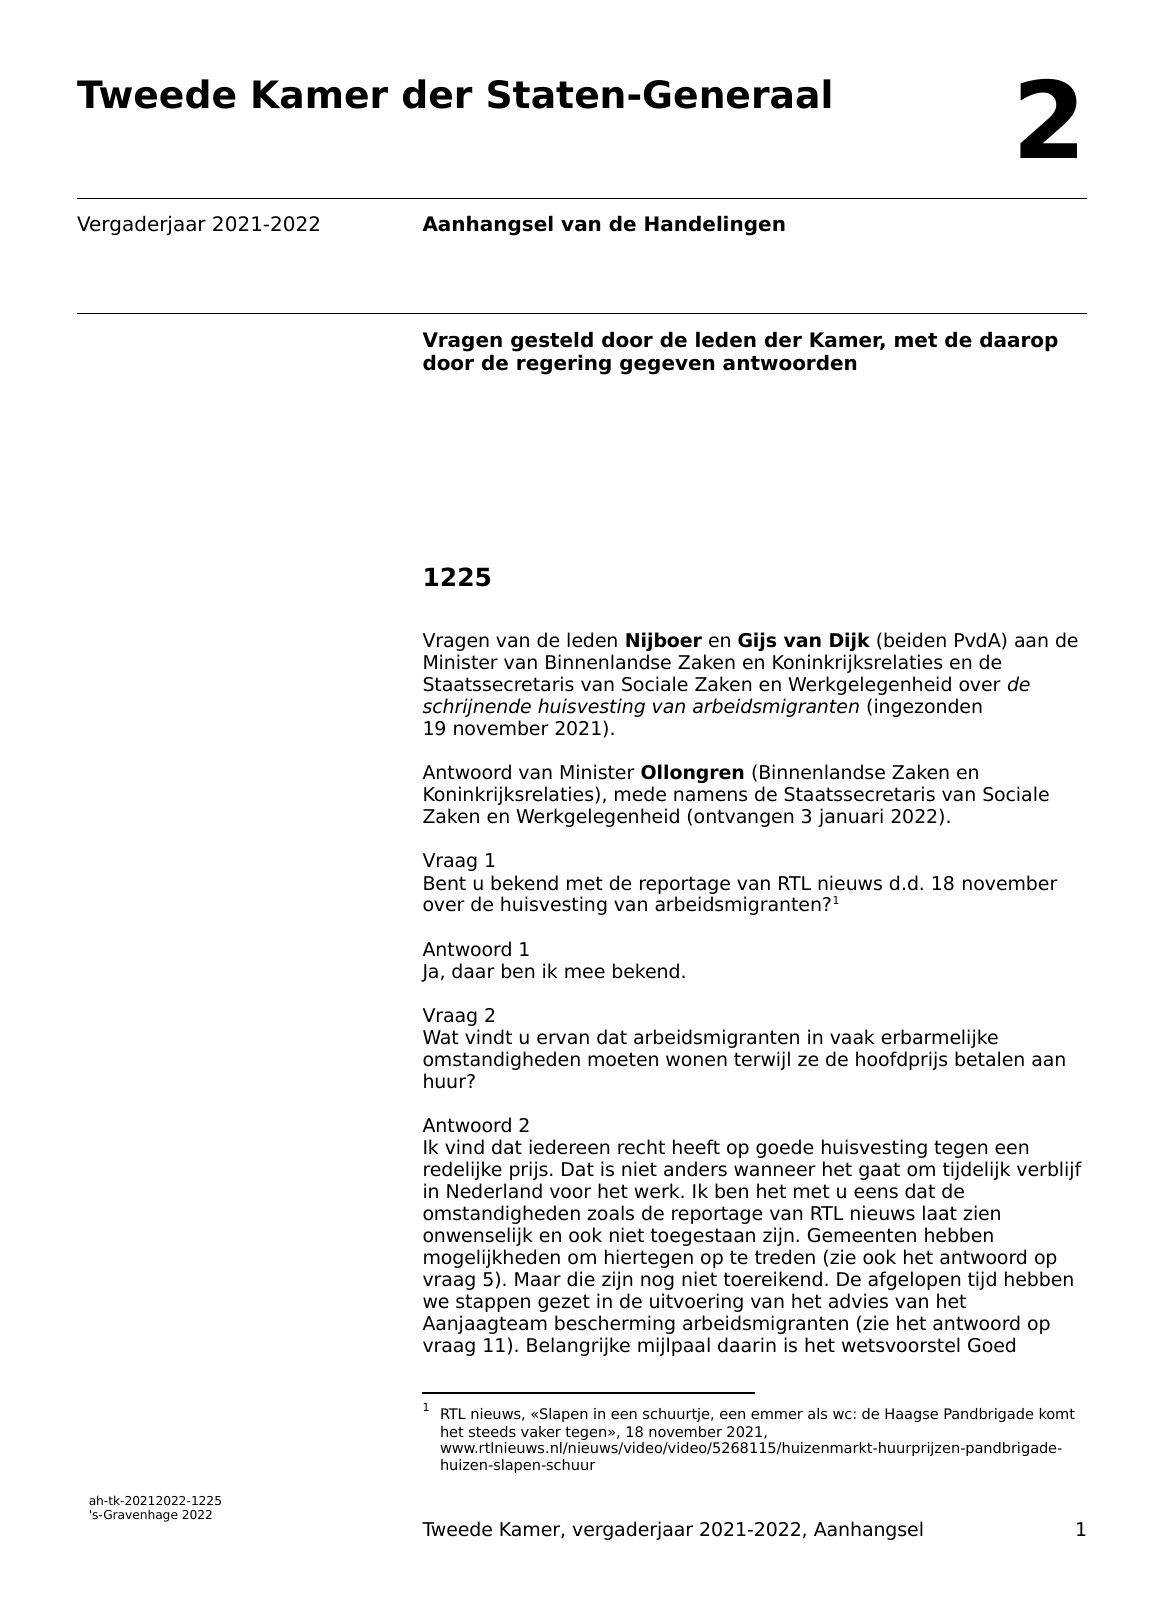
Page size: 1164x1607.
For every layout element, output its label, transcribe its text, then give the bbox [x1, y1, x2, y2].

table_cell Vragen gesteld door de leden der Kamer, met de daarop door de regering gegeven antwoorden [422, 314, 1087, 375]
text Vraag 2 [422, 1005, 1087, 1027]
table_header Tweede Kamer der Staten-Generaal [77, 59, 886, 198]
table_cell [77, 314, 422, 375]
text 's-Gravenhage 2022 [88, 1508, 323, 1522]
text Bent u bekend met de reportage van RTL nieuws d.d. 18 november over de huisvesting van arbeidsmigranten? [422, 872, 1087, 916]
table_header 2 [886, 59, 1087, 198]
text Antwoord 1 [422, 938, 1087, 961]
text Antwoord 2 [422, 1115, 1087, 1137]
text 1225 [422, 563, 1087, 592]
text Ik vind dat iedereen recht heeft op goede huisvesting tegen een redelijke prijs. Dat is niet anders wanneer het gaat om tijdelijk verblijf in Nederland voor het werk. Ik ben het met u eens dat de omstandigheden zoals de reportage van RTL nieuws laat zien onwenselijk en ook niet toegestaan zijn. Gemeenten hebben mogelijkheden om hiertegen op te treden (zie ook het antwoord op vraag 5). Maar die zijn nog niet toereikend. De afgelopen tijd hebben we stappen gezet in de uitvoering van het advies van het Aanjaagteam bescherming arbeidsmigranten (zie het antwoord op vraag 11). Belangrijke mijlpaal daarin is het wetsvoorstel Goed [422, 1137, 1087, 1357]
text Vraag 1 [422, 850, 1087, 872]
text ah-tk-20212022-1225 [88, 1494, 323, 1508]
text Antwoord van Minister Ollongren (Binnenlandse Zaken en Koninkrijksrelaties), mede namens de Staatssecretaris van Sociale Zaken en Werkgelegenheid (ontvangen 3 januari 2022). [422, 762, 1087, 828]
table_cell Aanhangsel van de Handelingen [422, 199, 1087, 313]
text Vragen van de leden Nijboer en Gijs van Dijk (beiden PvdA) aan de Minister van Binnenlandse Zaken en Koninkrijksrelaties en de Staatssecretaris van Sociale Zaken en Werkgelegenheid over de schrijnende huisvesting van arbeidsmigranten (ingezonden 19 november 2021). [422, 630, 1087, 740]
text Ja, daar ben ik mee bekend. [422, 961, 1087, 982]
table_cell Vergaderjaar 2021-2022 [77, 199, 422, 313]
text RTL nieuws, «Slapen in een schuurtje, een emmer als wc: de Haagse Pandbrigade komt het steeds vaker tegen», 18 november 2021, www.rtlnieuws.nl/nieuws/video/video/5268115/huizenmarkt-huurprijzen-pandbrigade-huizen-slapen-schuur [422, 1402, 1087, 1474]
text Wat vindt u ervan dat arbeidsmigranten in vaak erbarmelijke omstandigheden moeten wonen terwijl ze de hoofdprijs betalen aan huur? [422, 1027, 1087, 1093]
